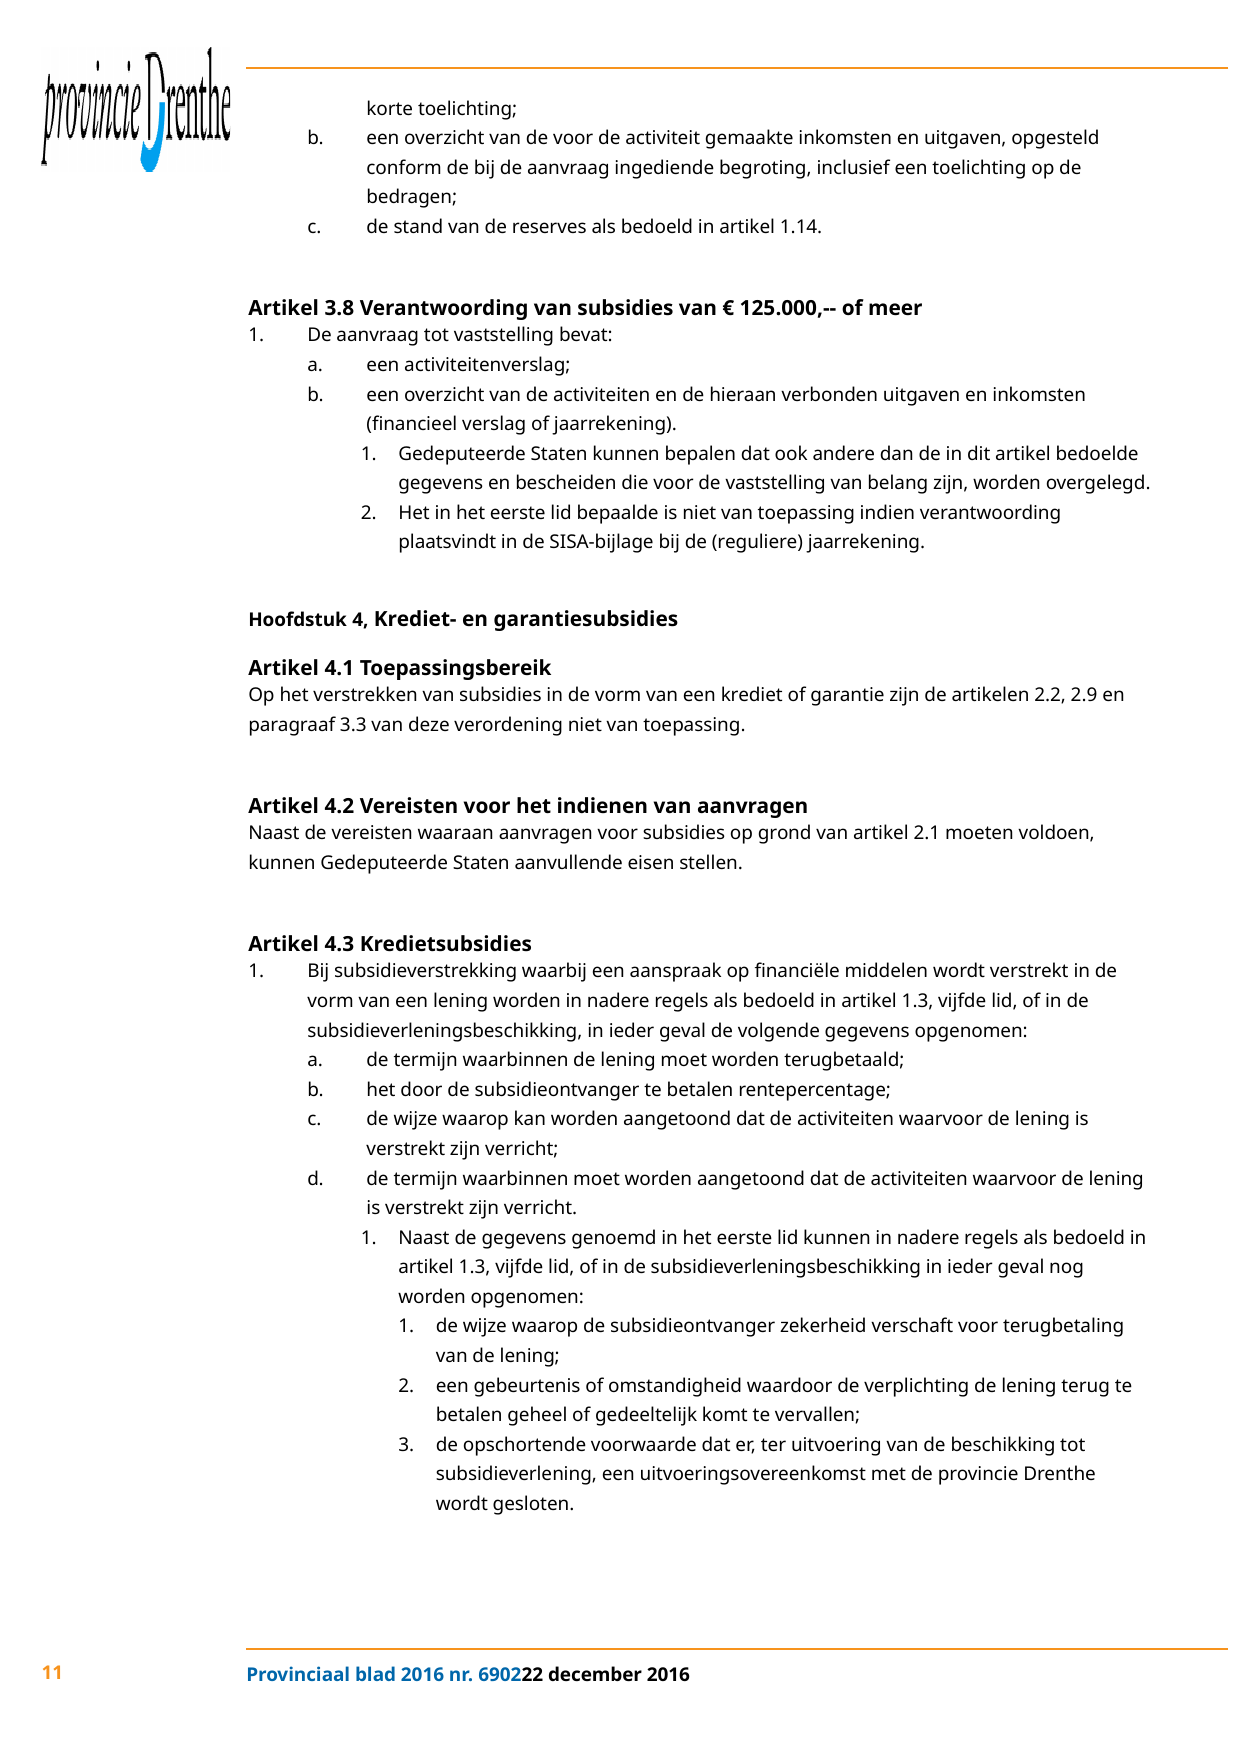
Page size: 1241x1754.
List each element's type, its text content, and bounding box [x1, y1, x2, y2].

list een overzicht van de activiteiten en de hieraan verbonden uitgaven en inkomsten (financieel verslag of jaarrekening). [307, 381, 1152, 436]
text Naast de vereisten waaraan aanvragen voor subsidies op grond van artikel 2.1 moeten voldoen, kunnen Gedeputeerde Staten aanvullende eisen stellen. [248, 819, 1152, 875]
text Artikel 4.1 Toepassingsbereik [248, 653, 1152, 682]
list de termijn waarbinnen de lening moet worden terugbetaald; [307, 1046, 1152, 1072]
text Artikel 4.2 Vereisten voor het indienen van aanvragen [248, 791, 1152, 819]
list een overzicht van de voor de activiteit gemaakte inkomsten en uitgaven, opgesteld conform de bij de aanvraag ingediende begroting, inclusief een toelichting op de bedragen; [307, 124, 1152, 209]
list de wijze waarop kan worden aangetoond dat de activiteiten waarvoor de lening is verstrekt zijn verricht; [307, 1106, 1152, 1161]
text Op het verstrekken van subsidies in de vorm van een krediet of garantie zijn de artikelen 2.2, 2.9 en paragraaf 3.3 van deze verordening niet van toepassing. [248, 682, 1152, 737]
list de opschortende voorwaarde dat er, ter uitvoering van de beschikking tot subsidieverlening, een uitvoeringsovereenkomst met de provincie Drenthe wordt gesloten. [398, 1431, 1152, 1516]
list Naast de gegevens genoemd in het eerste lid kunnen in nadere regels als bedoeld in artikel 1.3, vijfde lid, of in de subsidieverleningsbeschikking in ieder geval nog worden opgenomen: [361, 1224, 1152, 1309]
list de wijze waarop de subsidieontvanger zekerheid verschaft voor terugbetaling van de lening; [398, 1313, 1152, 1368]
list een activiteitenverslag; [307, 351, 1152, 377]
list Het in het eerste lid bepaalde is niet van toepassing indien verantwoording plaatsvindt in de SISA-bijlage bij de (reguliere) jaarrekening. [361, 499, 1152, 554]
list het door de subsidieontvanger te betalen rentepercentage; [307, 1076, 1152, 1102]
text Hoofdstuk 4, Krediet- en garantiesubsidies [248, 604, 1152, 632]
text Artikel 3.8 Verantwoording van subsidies van € 125.000,-- of meer [248, 293, 1152, 322]
list Bij subsidieverstrekking waarbij een aanspraak op financiële middelen wordt verstrekt in de vorm van een lening worden in nadere regels als bedoeld in artikel 1.3, vijfde lid, of in de subsidieverleningsbeschikking, in ieder geval de volgende gegevens opgenomen: [248, 958, 1152, 1042]
list Gedeputeerde Staten kunnen bepalen dat ook andere dan de in dit artikel bedoelde gegevens en bescheiden die voor de vaststelling van belang zijn, worden overgelegd. [361, 440, 1152, 495]
list korte toelichting; [307, 95, 1152, 121]
text Artikel 4.3 Kredietsubsidies [248, 929, 1152, 958]
list De aanvraag tot vaststelling bevat: [248, 322, 1152, 347]
list een gebeurtenis of omstandigheid waardoor de verplichting de lening terug te betalen geheel of gedeeltelijk komt te vervallen; [398, 1372, 1152, 1427]
list de stand van de reserves als bedoeld in artikel 1.14. [307, 213, 1152, 239]
list de termijn waarbinnen moet worden aangetoond dat de activiteiten waarvoor de lening is verstrekt zijn verricht. [307, 1165, 1152, 1220]
picture [41, 47, 231, 172]
